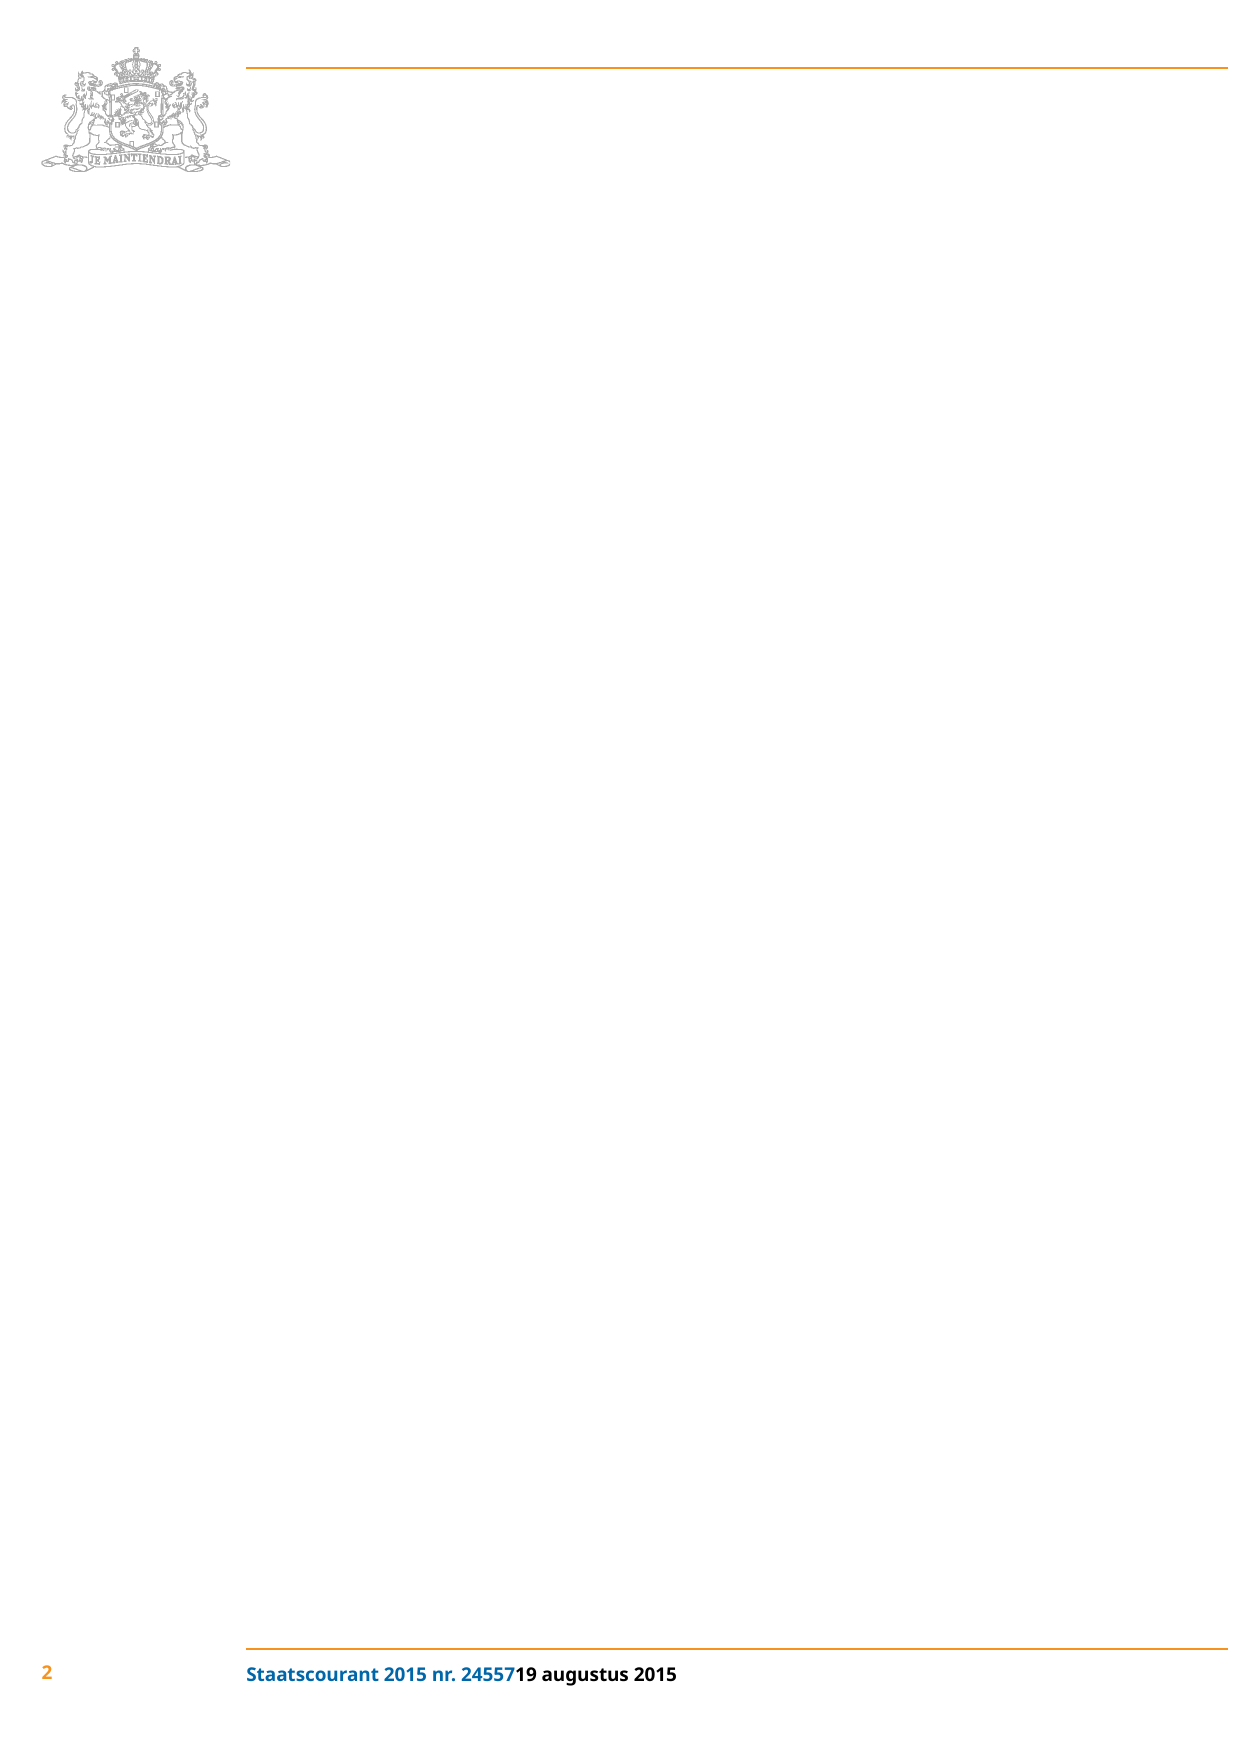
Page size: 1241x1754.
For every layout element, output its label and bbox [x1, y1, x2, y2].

picture [41, 47, 231, 172]
